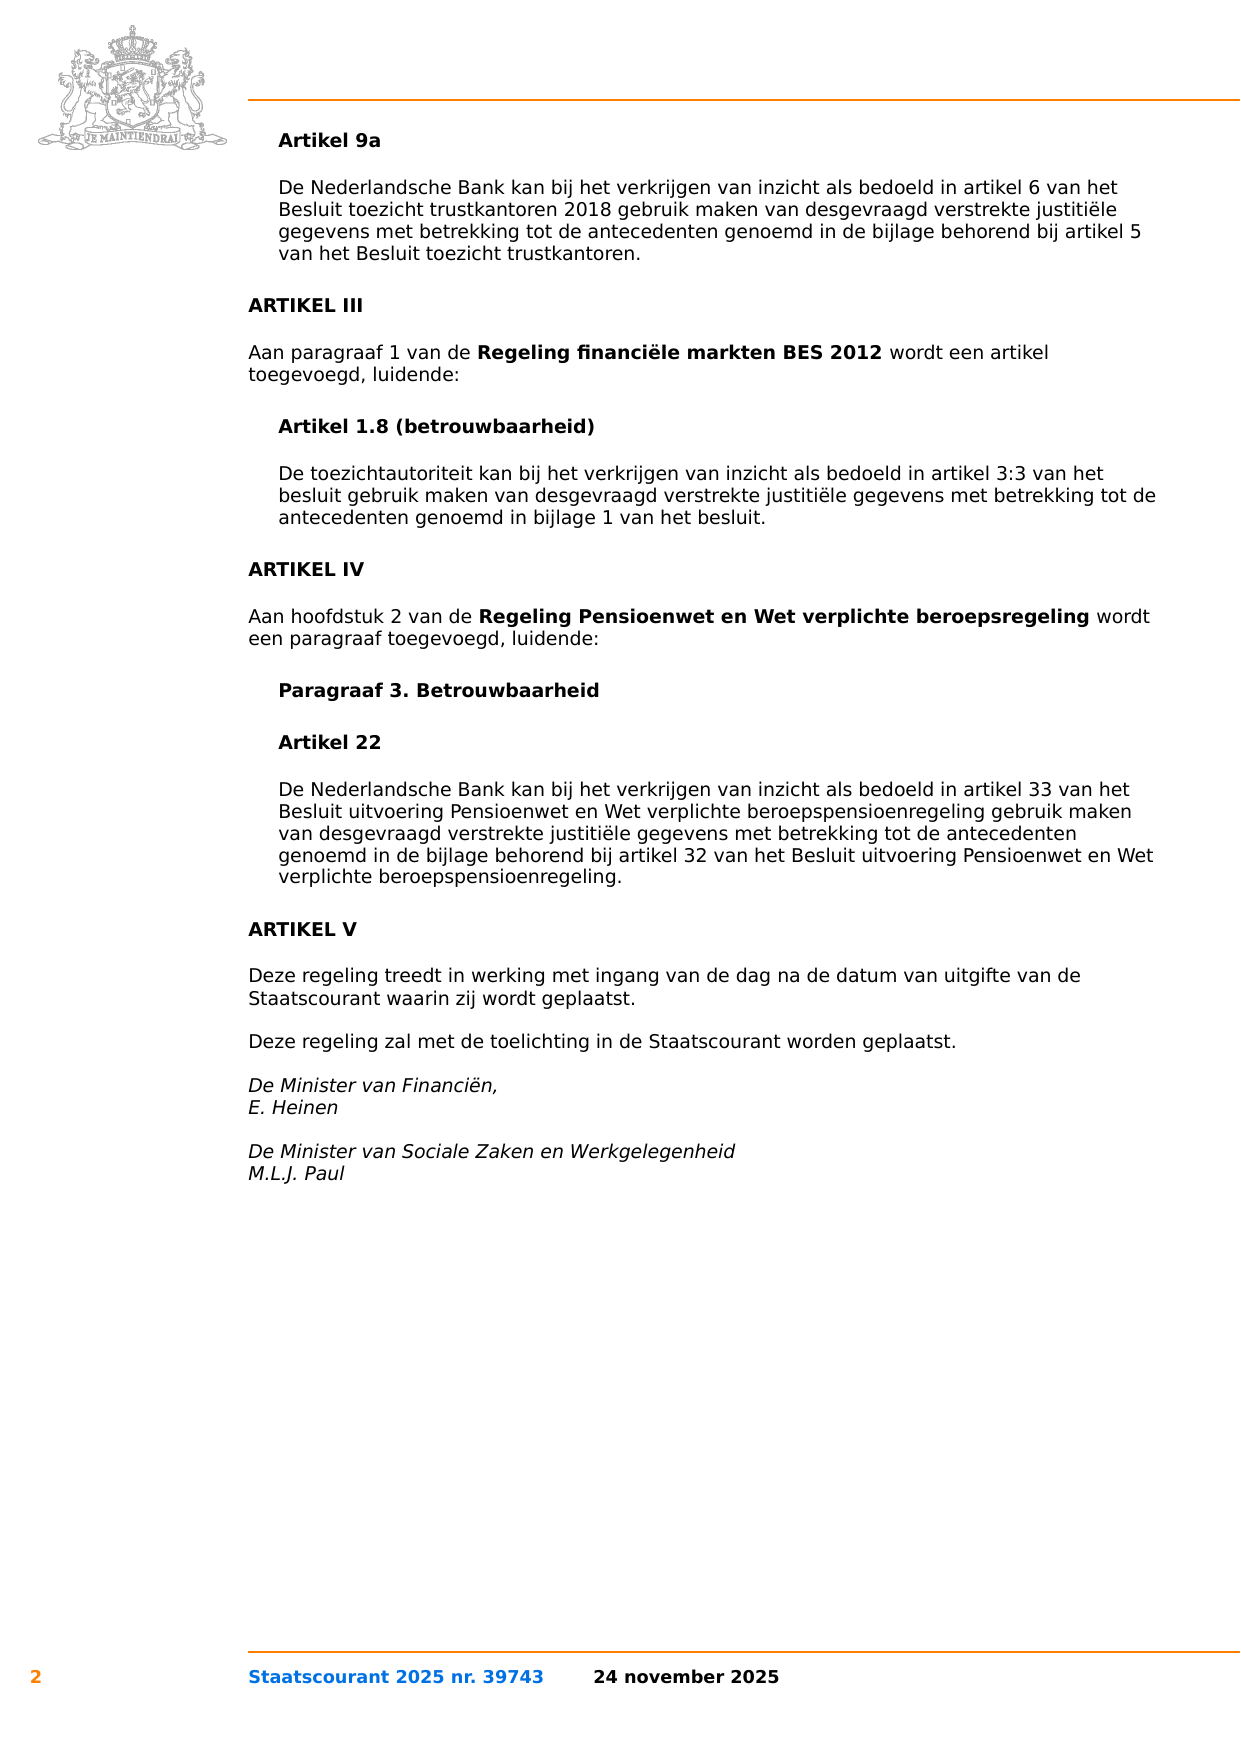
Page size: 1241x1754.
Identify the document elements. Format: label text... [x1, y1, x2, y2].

subtitle Artikel 9a [278, 130, 1163, 152]
text De Nederlandsche Bank kan bij het verkrijgen van inzicht als bedoeld in artikel 6 van het Besluit toezicht trustkantoren 2018 gebruik maken van desgevraagd verstrekte justitiële gegevens met betrekking tot de antecedenten genoemd in de bijlage behorend bij artikel 5 van het Besluit toezicht trustkantoren. [278, 177, 1163, 265]
text Deze regeling zal met de toelichting in de Staatscourant worden geplaatst. [248, 1031, 1163, 1053]
text De Nederlandsche Bank kan bij het verkrijgen van inzicht als bedoeld in artikel 33 van het Besluit uitvoering Pensioenwet en Wet verplichte beroepspensioenregeling gebruik maken van desgevraagd verstrekte justitiële gegevens met betrekking tot de antecedenten genoemd in de bijlage behorend bij artikel 32 van het Besluit uitvoering Pensioenwet en Wet verplichte beroepspensioenregeling. [278, 778, 1163, 888]
subtitle ARTIKEL V [248, 918, 1163, 940]
text De Minister van Financiën, E. Heinen [248, 1075, 1163, 1119]
subtitle ARTIKEL III [248, 295, 1163, 317]
picture [38, 25, 227, 150]
text Aan hoofdstuk 2 van de Regeling Pensioenwet en Wet verplichte beroepsregeling wordt een paragraaf toegevoegd, luidende: [248, 606, 1163, 649]
text Aan paragraaf 1 van de Regeling financiële markten BES 2012 wordt een artikel toegevoegd, luidende: [248, 342, 1163, 386]
subtitle Artikel 1.8 (betrouwbaarheid) [278, 416, 1163, 438]
subtitle Artikel 22 [278, 732, 1163, 753]
text De toezichtautoriteit kan bij het verkrijgen van inzicht als bedoeld in artikel 3:3 van het besluit gebruik maken van desgevraagd verstrekte justitiële gegevens met betrekking tot de antecedenten genoemd in bijlage 1 van het besluit. [278, 463, 1163, 529]
subtitle Paragraaf 3. Betrouwbaarheid [278, 679, 1163, 702]
text Deze regeling treedt in werking met ingang van de dag na de datum van uitgifte van de Staatscourant waarin zij wordt geplaatst. [248, 965, 1163, 1009]
subtitle ARTIKEL IV [248, 559, 1163, 581]
text De Minister van Sociale Zaken en Werkgelegenheid M.L.J. Paul [248, 1141, 1163, 1185]
